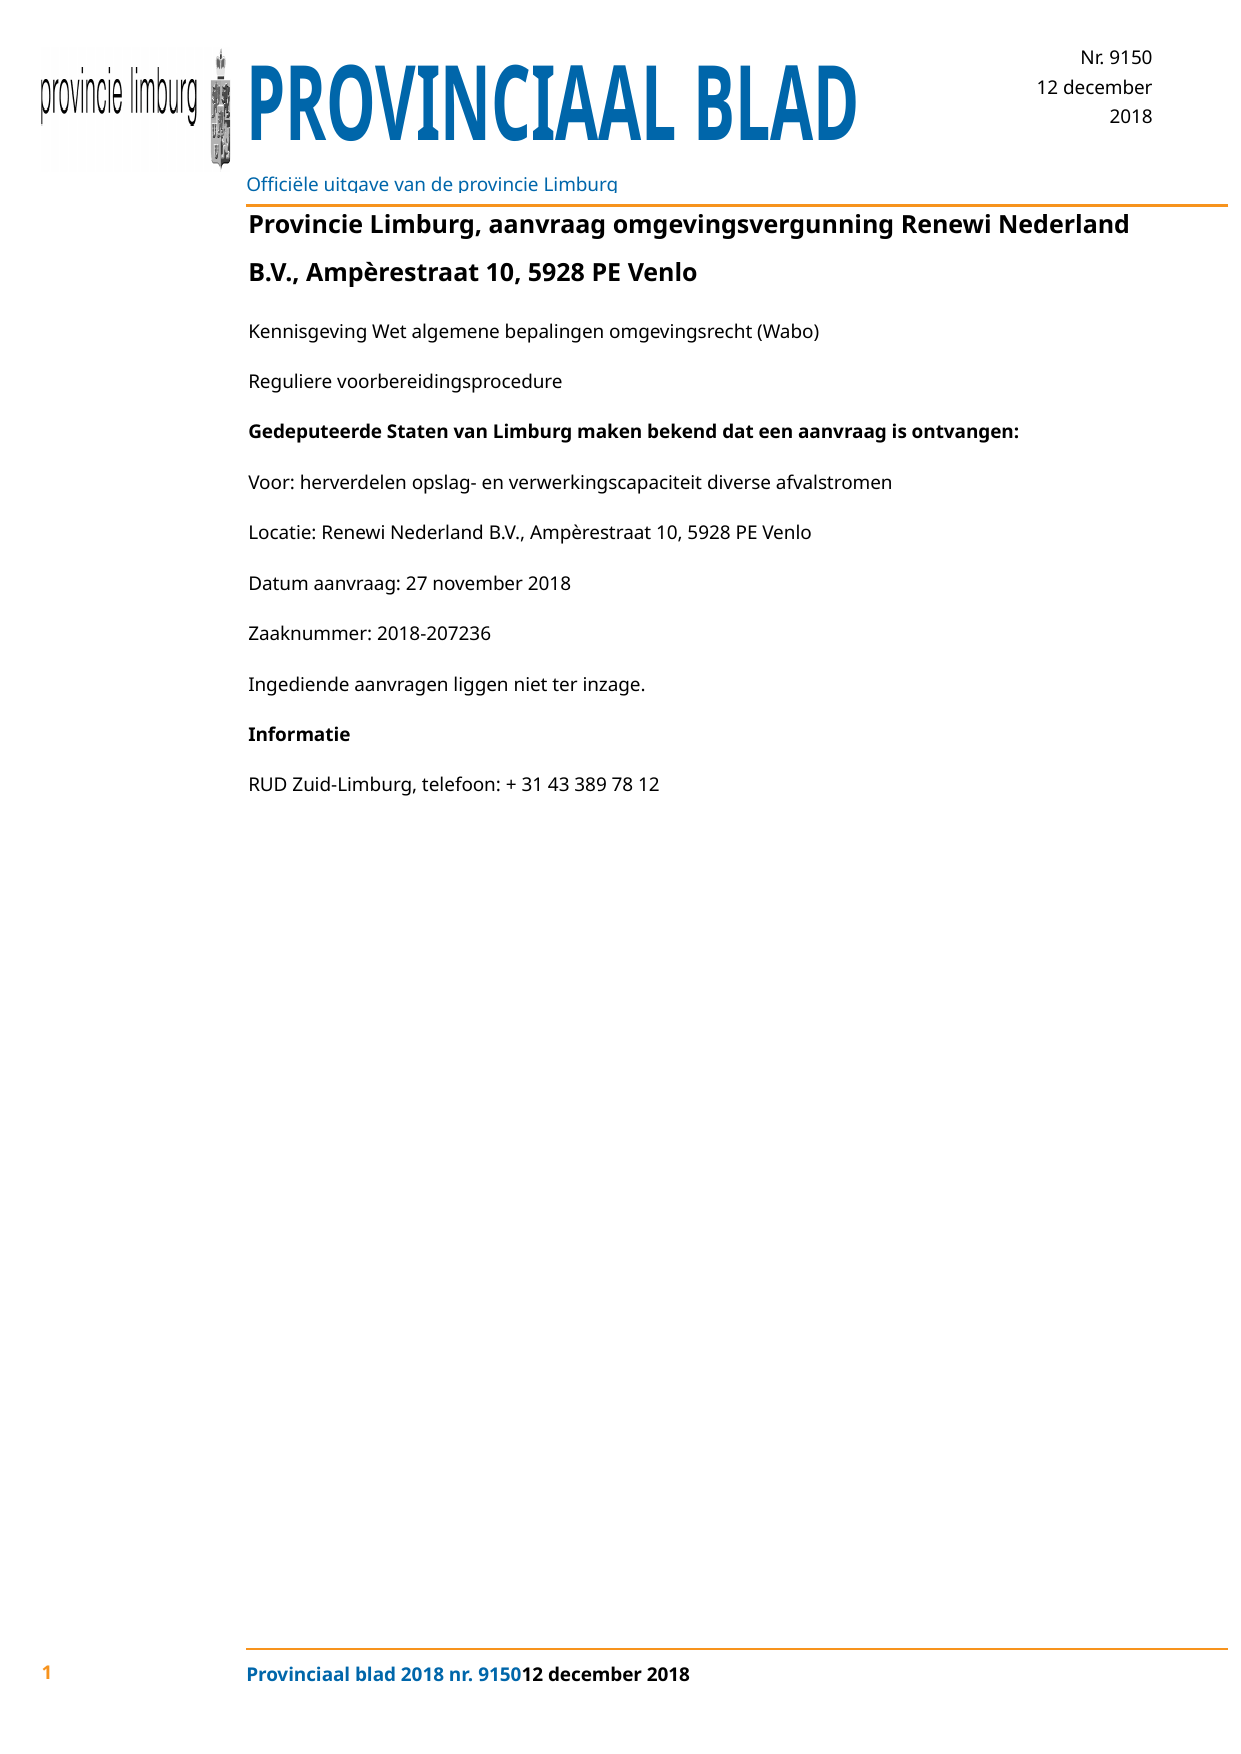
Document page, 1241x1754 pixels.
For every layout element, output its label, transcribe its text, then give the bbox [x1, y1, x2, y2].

text Gedeputeerde Staten van Limburg maken bekend dat een aanvraag is ontvangen: [248, 419, 1152, 444]
picture [41, 47, 231, 172]
text Locatie: Renewi Nederland B.V., Ampèrestraat 10, 5928 PE Venlo [248, 519, 1152, 545]
text Reguliere voorbereidingsprocedure [248, 368, 1152, 394]
text Zaaknummer: 2018-207236 [248, 620, 1152, 646]
text Datum aanvraag: 27 november 2018 [248, 570, 1152, 596]
text Provincie Limburg, aanvraag omgevingsvergunning Renewi Nederland B.V., Ampèrestraat 10, 5928 PE Venlo [248, 207, 1152, 288]
text Ingediende aanvragen liggen niet ter inzage. [248, 671, 1152, 697]
text RUD Zuid-Limburg, telefoon: + 31 43 389 78 12 [248, 772, 1152, 797]
text Voor: herverdelen opslag- en verwerkingscapaciteit diverse afvalstromen [248, 469, 1152, 495]
text Informatie [248, 721, 1152, 747]
text Kennisgeving Wet algemene bepalingen omgevingsrecht (Wabo) [248, 318, 1152, 344]
